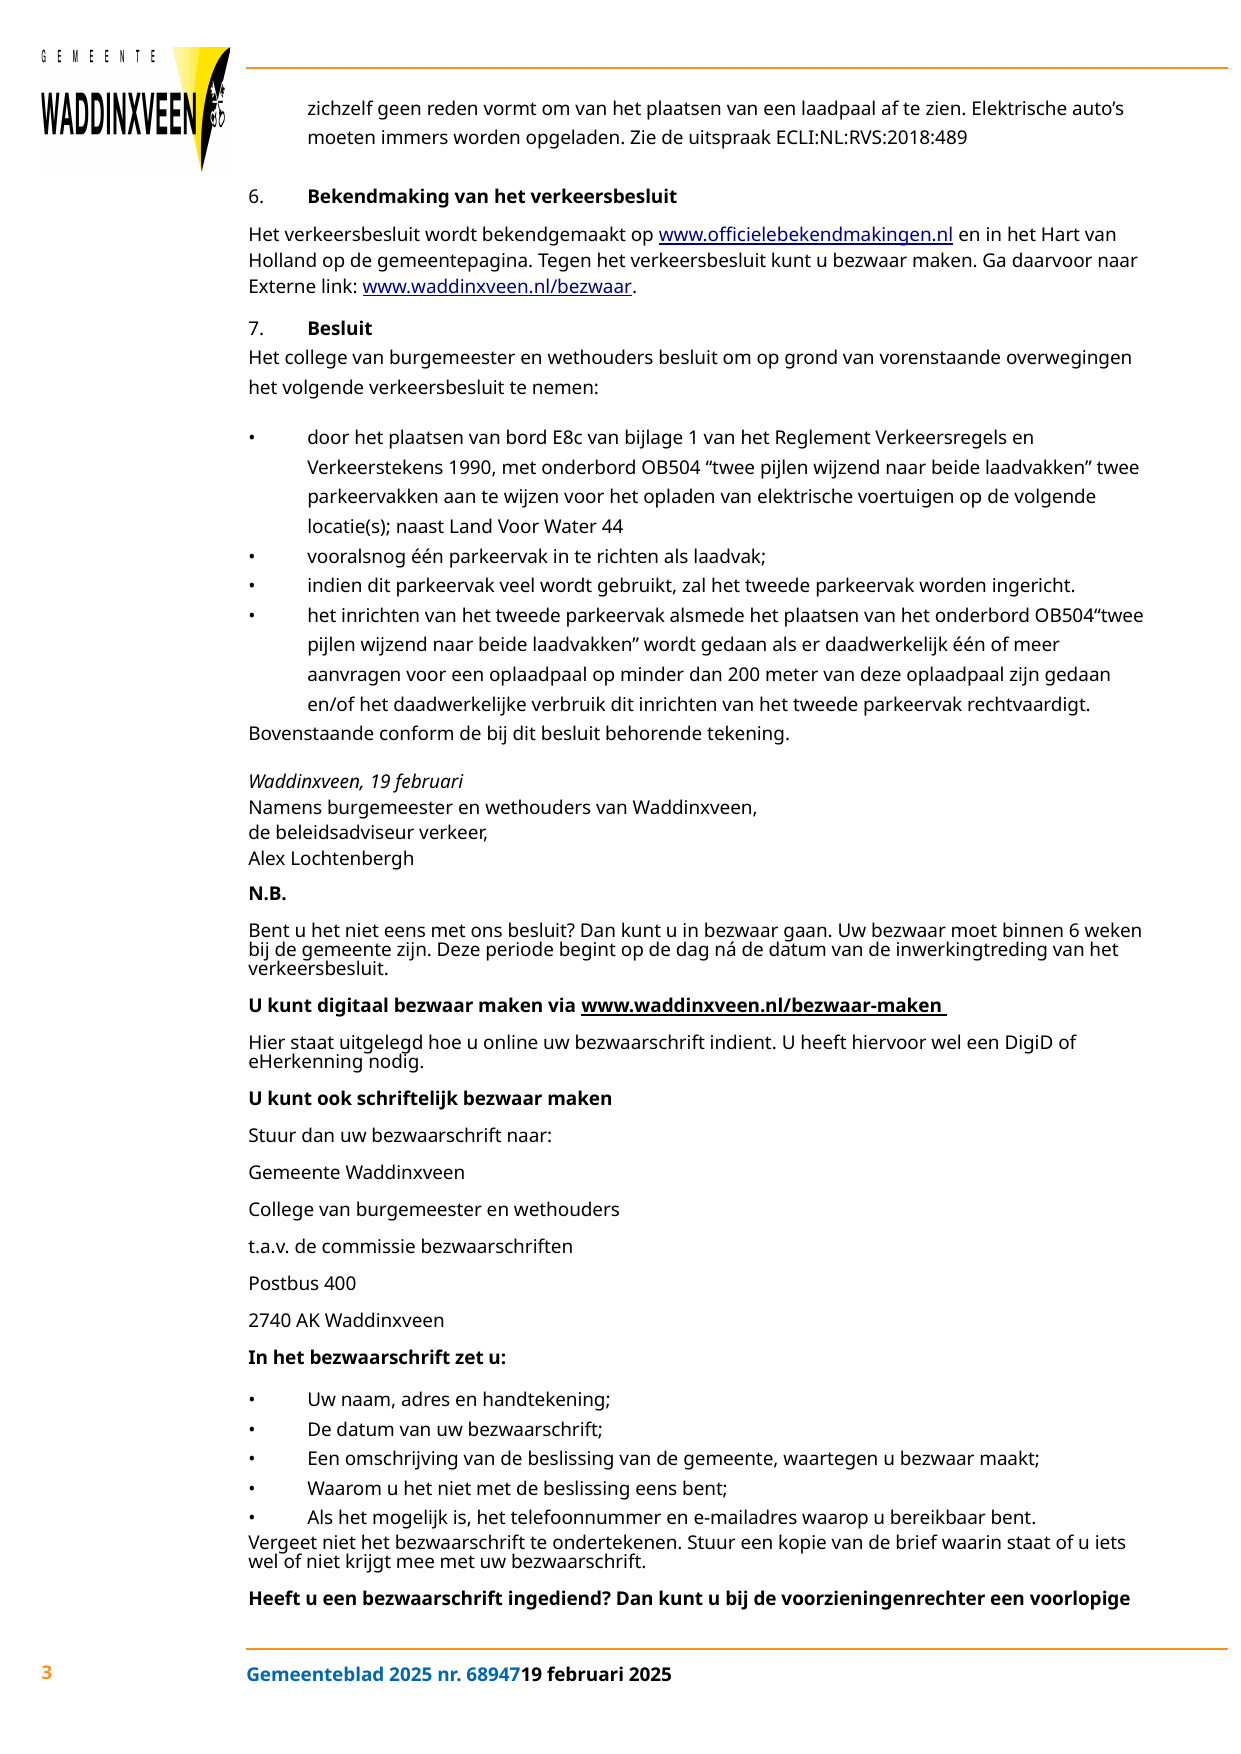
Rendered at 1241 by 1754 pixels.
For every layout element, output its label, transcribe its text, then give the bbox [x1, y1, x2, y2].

list zichzelf geen reden vormt om van het plaatsen van een laadpaal af te zien. Elektrische auto’s moeten immers worden opgeladen. Zie de uitspraak ECLI:NL:RVS:2018:489 [248, 95, 1152, 150]
text Heeft u een bezwaarschrift ingediend? Dan kunt u bij de voorzieningenrechter een voorlopige [248, 1590, 1152, 1610]
list De datum van uw bezwaarschrift; [248, 1416, 1152, 1442]
list vooralsnog één parkeervak in te richten als laadvak; [248, 543, 1152, 568]
list het inrichten van het tweede parkeervak alsmede het plaatsen van het onderbord OB504“twee pijlen wijzend naar beide laadvakken” wordt gedaan als er daadwerkelijk één of meer aanvragen voor een oplaadpaal op minder dan 200 meter van deze oplaadpaal zijn gedaan en/of het daadwerkelijke verbruik dit inrichten van het tweede parkeervak rechtvaardigt. [248, 602, 1152, 716]
text Hier staat uitgelegd hoe u online uw bezwaarschrift indient. U heeft hiervoor wel een DigiD of eHerkenning nodig. [248, 1034, 1152, 1073]
text Het college van burgemeester en wethouders besluit om op grond van vorenstaande overwegingen het volgende verkeersbesluit te nemen: [248, 344, 1152, 400]
list Uw naam, adres en handtekening; [248, 1386, 1152, 1412]
text Gemeente Waddinxveen [248, 1164, 1152, 1184]
list Een omschrijving van de beslissing van de gemeente, waartegen u bezwaar maakt; [248, 1445, 1152, 1471]
text Postbus 400 [248, 1275, 1152, 1294]
text In het bezwaarschrift zet u: [248, 1349, 1152, 1368]
list indien dit parkeervak veel wordt gebruikt, zal het tweede parkeervak worden ingericht. [248, 572, 1152, 598]
text Bovenstaande conform de bij dit besluit behorende tekening. [248, 720, 1152, 746]
text Waddinxveen, 19 februari [248, 768, 1152, 794]
text U kunt ook schriftelijk bezwaar maken [248, 1090, 1152, 1110]
list Als het mogelijk is, het telefoonnummer en e-mailadres waarop u bereikbaar bent. [248, 1504, 1152, 1530]
text Het verkeersbesluit wordt bekendgemaakt op www.officielebekendmakingen.nl en in het Hart van Holland op de gemeentepagina. Tegen het verkeersbesluit kunt u bezwaar maken. Ga daarvoor naar Externe link: www.waddinxveen.nl/bezwaar. [248, 221, 1152, 299]
text Bent u het niet eens met ons besluit? Dan kunt u in bezwaar gaan. Uw bezwaar moet binnen 6 weken bij de gemeente zijn. Deze periode begint op de dag ná de datum van de inwerkingtreding van het verkeersbesluit. [248, 922, 1152, 979]
list door het plaatsen van bord E8c van bijlage 1 van het Reglement Verkeersregels en Verkeerstekens 1990, met onderbord OB504 “twee pijlen wijzend naar beide laadvakken” twee parkeervakken aan te wijzen voor het opladen van elektrische voertuigen op de volgende locatie(s); naast Land Voor Water 44 [248, 424, 1152, 539]
text de beleidsadviseur verkeer, [248, 819, 1152, 845]
text N.B. [248, 885, 1152, 904]
text Alex Lochtenbergh [248, 845, 1152, 871]
text t.a.v. de commissie bezwaarschriften [248, 1238, 1152, 1258]
list Waarom u het niet met de beslissing eens bent; [248, 1475, 1152, 1501]
text Stuur dan uw bezwaarschrift naar: [248, 1127, 1152, 1147]
text College van burgemeester en wethouders [248, 1201, 1152, 1221]
text Vergeet niet het bezwaarschrift te ondertekenen. Stuur een kopie van de brief waarin staat of u iets wel of niet krijgt mee met uw bezwaarschrift. [248, 1534, 1152, 1573]
text Namens burgemeester en wethouders van Waddinxveen, [248, 794, 1152, 819]
list Besluit [248, 315, 1152, 341]
text 2740 AK Waddinxveen [248, 1312, 1152, 1332]
text U kunt digitaal bezwaar maken via www.waddinxveen.nl/bezwaar-maken [248, 997, 1152, 1016]
picture [41, 47, 231, 172]
list Bekendmaking van het verkeersbesluit [248, 183, 1152, 209]
